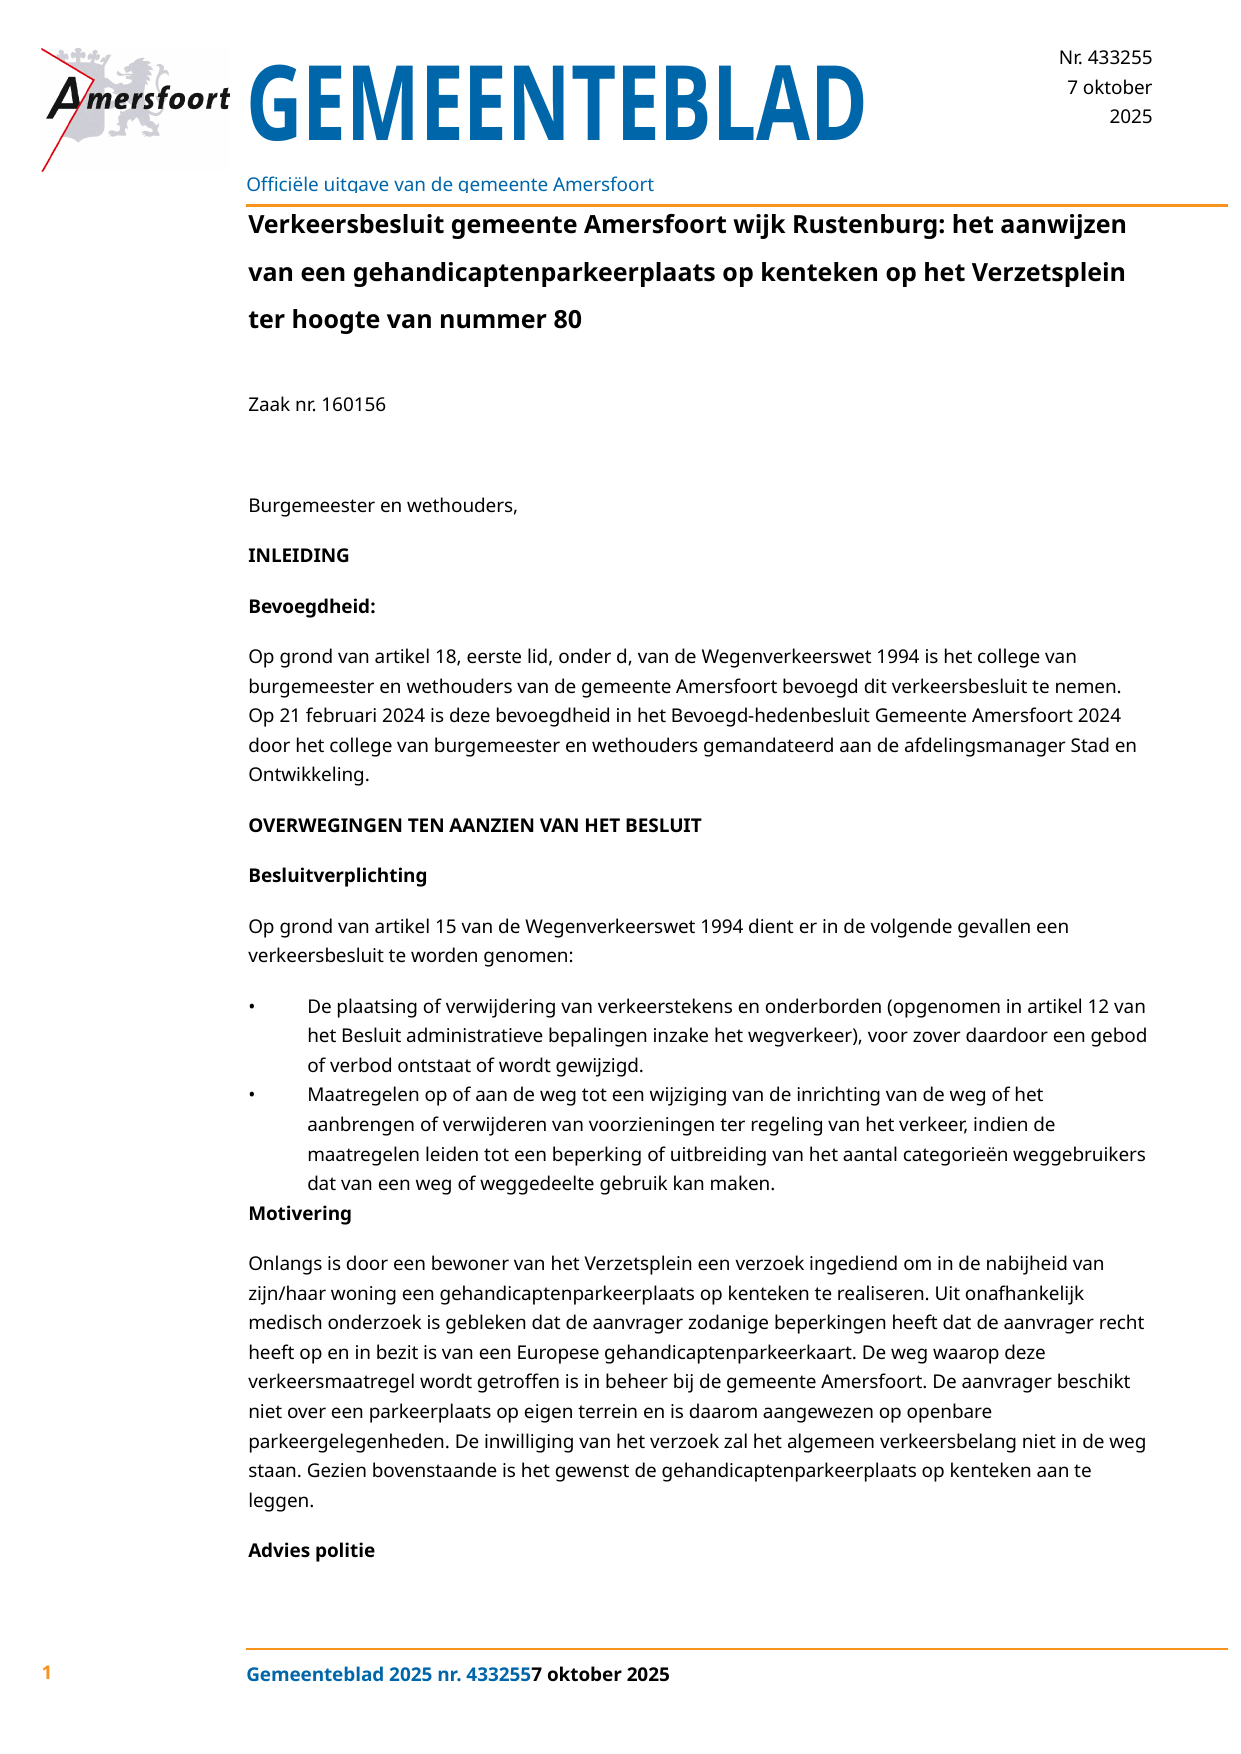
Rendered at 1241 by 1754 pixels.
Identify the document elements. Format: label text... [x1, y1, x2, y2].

text INLEIDING [248, 542, 1152, 568]
text Advies politie [248, 1537, 1152, 1563]
picture [41, 47, 231, 172]
text Verkeersbesluit gemeente Amersfoort wijk Rustenburg: het aanwijzen van een gehandicaptenparkeerplaats op kenteken op het Verzetsplein ter hoogte van nummer 80 [248, 207, 1152, 336]
text Op grond van artikel 15 van de Wegenverkeerswet 1994 dient er in de volgende gevallen een verkeersbesluit te worden genomen: [248, 913, 1152, 968]
text Burgemeester en wethouders, [248, 492, 1152, 518]
text Bevoegdheid: [248, 593, 1152, 619]
text Op grond van artikel 18, eerste lid, onder d, van de Wegenverkeerswet 1994 is het college van burgemeester en wethouders van de gemeente Amersfoort bevoegd dit verkeersbesluit te nemen. Op 21 februari 2024 is deze bevoegdheid in het Bevoegd-hedenbesluit Gemeente Amersfoort 2024 door het college van burgemeester en wethouders gemandateerd aan de afdelingsmanager Stad en Ontwikkeling. [248, 643, 1152, 787]
text OVERWEGINGEN TEN AANZIEN VAN HET BESLUIT [248, 812, 1152, 838]
text Besluitverplichting [248, 862, 1152, 888]
list Maatregelen op of aan de weg tot een wijziging van de inrichting van de weg of het aanbrengen of verwijderen van voorzieningen ter regeling van het verkeer, indien de maatregelen leiden tot een beperking of uitbreiding van het aantal categorieën weggebruikers dat van een weg of weggedeelte gebruik kan maken. [248, 1082, 1152, 1196]
text Zaak nr. 160156 [248, 391, 1152, 417]
list De plaatsing of verwijdering van verkeerstekens en onderborden (opgenomen in artikel 12 van het Besluit administratieve bepalingen inzake het wegverkeer), voor zover daardoor een gebod of verbod ontstaat of wordt gewijzigd. [248, 993, 1152, 1078]
text Motivering [248, 1200, 1152, 1226]
text Onlangs is door een bewoner van het Verzetsplein een verzoek ingediend om in de nabijheid van zijn/haar woning een gehandicaptenparkeerplaats op kenteken te realiseren. Uit onafhankelijk medisch onderzoek is gebleken dat de aanvrager zodanige beperkingen heeft dat de aanvrager recht heeft op en in bezit is van een Europese gehandicaptenparkeerkaart. De weg waarop deze verkeersmaatregel wordt getroffen is in beheer bij de gemeente Amersfoort. De aanvrager beschikt niet over een parkeerplaats op eigen terrein en is daarom aangewezen op openbare parkeergelegenheden. De inwilliging van het verzoek zal het algemeen verkeersbelang niet in de weg staan. Gezien bovenstaande is het gewenst de gehandicaptenparkeerplaats op kenteken aan te leggen. [248, 1250, 1152, 1513]
